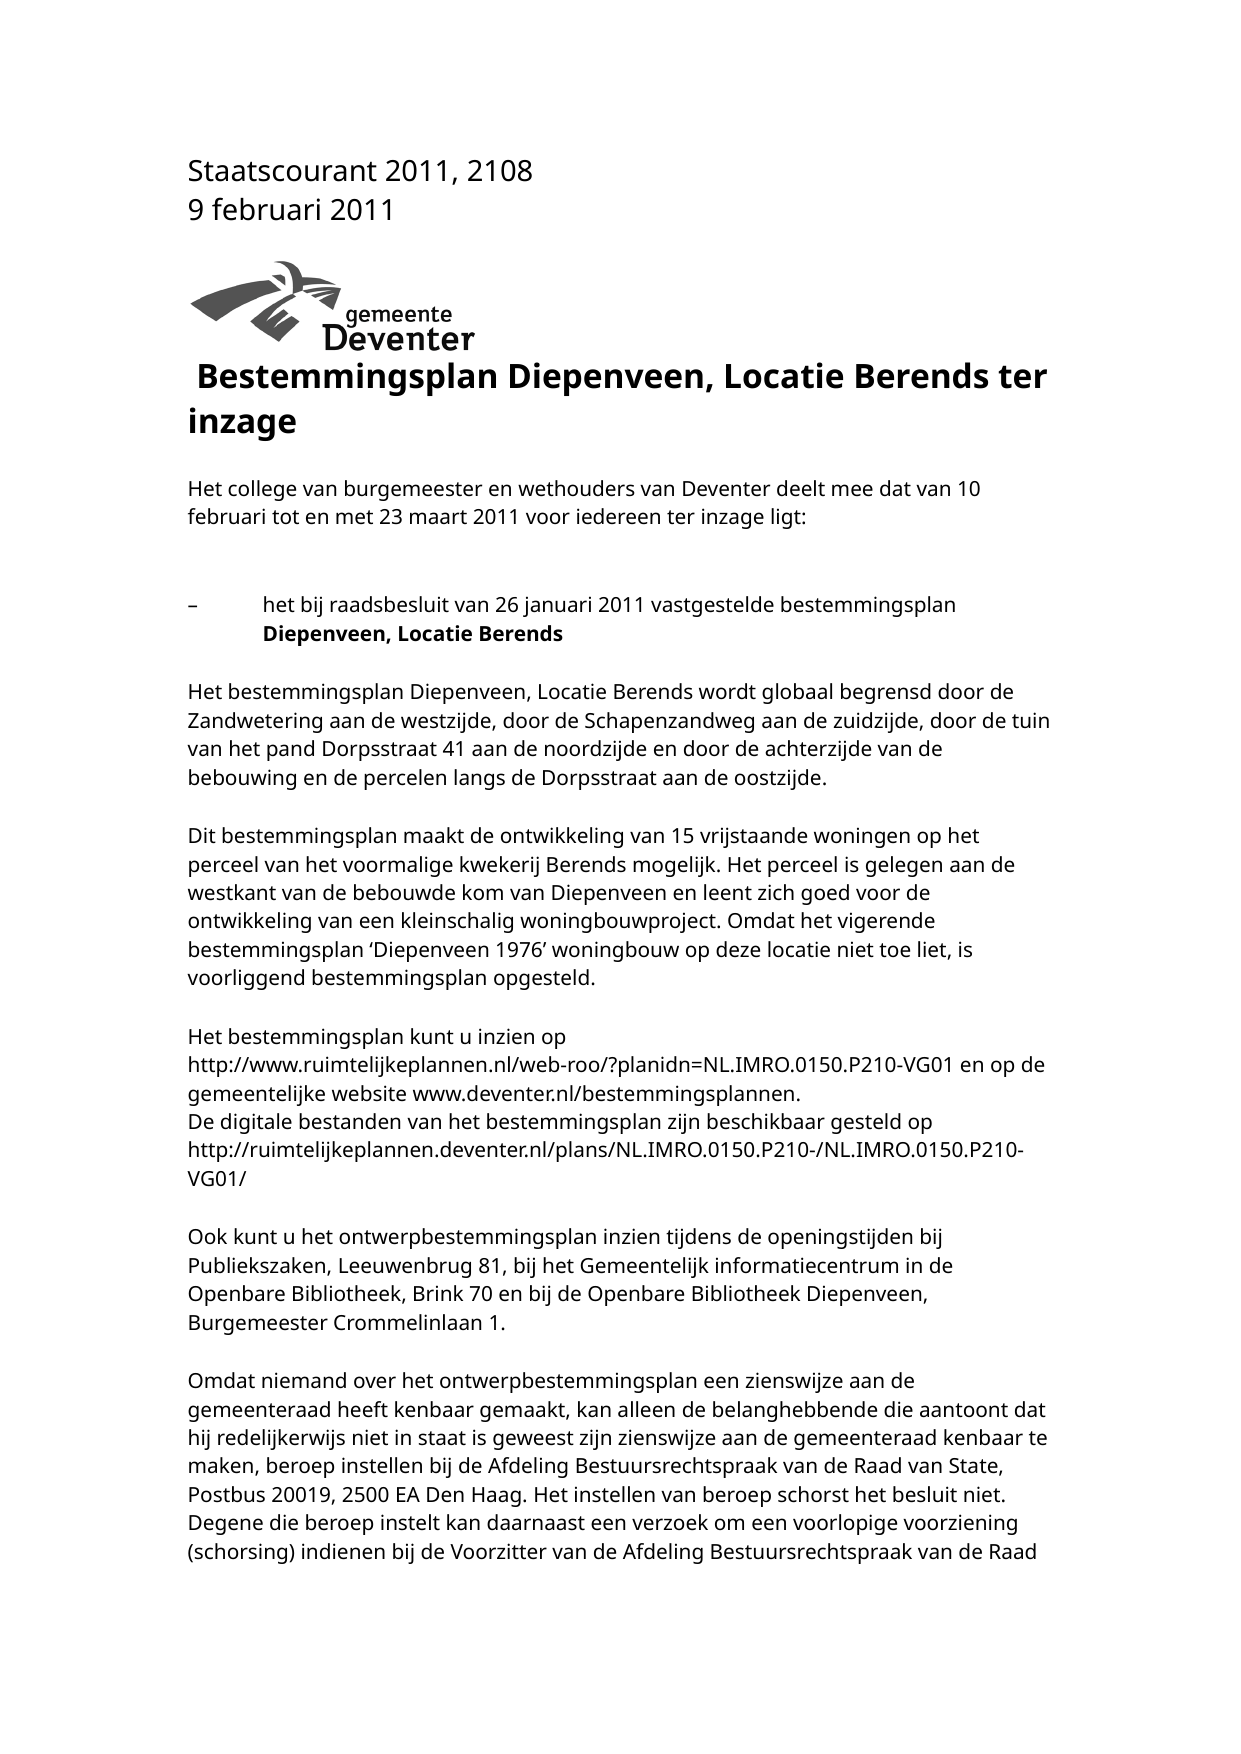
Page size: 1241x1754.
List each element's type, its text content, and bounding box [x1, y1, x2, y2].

subtitle Bestemmingsplan Diepenveen, Locatie Berends ter inzage [187, 271, 1053, 444]
text Dit bestemmingsplan maakt de ontwikkeling van 15 vrijstaande woningen op het perceel van het voormalige kwekerij Berends mogelijk. Het perceel is gelegen aan de westkant van de bebouwde kom van Diepenveen en leent zich goed voor de ontwikkeling van een kleinschalig woningbouwproject. Omdat het vigerende bestemmingsplan ‘Diepenveen 1976’ woningbouw op deze locatie niet toe liet, is voorliggend bestemmingsplan opgesteld. [187, 821, 1053, 992]
text Ook kunt u het ontwerpbestemmingsplan inzien tijdens de openingstijden bij Publiekszaken, Leeuwenbrug 81, bij het Gemeentelijk informatiecentrum in de Openbare Bibliotheek, Brink 70 en bij de Openbare Bibliotheek Diepenveen, Burgemeester Crommelinlaan 1. [187, 1222, 1053, 1336]
text Staatscourant 2011, 2108 [187, 150, 1053, 190]
text Het college van burgemeester en wethouders van Deventer deelt mee dat van 10 februari tot en met 23 maart 2011 voor iedereen ter inzage ligt: [187, 474, 1053, 531]
text De digitale bestanden van het bestemmingsplan zijn beschikbaar gesteld op [187, 1107, 1053, 1136]
text http://ruimtelijkeplannen.deventer.nl/plans/NL.IMRO.0150.P210-/NL.IMRO.0150.P210-VG01/ [187, 1136, 1053, 1192]
text 9 februari 2011 [187, 190, 1053, 229]
text Het bestemmingsplan Diepenveen, Locatie Berends wordt globaal begrensd door de Zandwetering aan de westzijde, door de Schapenzandweg aan de zuidzijde, door de tuin van het pand Dorpsstraat 41 aan de noordzijde en door de achterzijde van de bebouwing en de percelen langs de Dorpsstraat aan de oostzijde. [187, 677, 1053, 791]
picture [187, 258, 477, 353]
list het bij raadsbesluit van 26 januari 2011 vastgestelde bestemmingsplan Diepenveen, Locatie Berends [187, 591, 1053, 647]
text Omdat niemand over het ontwerpbestemmingsplan een zienswijze aan de gemeenteraad heeft kenbaar gemaakt, kan alleen de belanghebbende die aantoont dat hij redelijkerwijs niet in staat is geweest zijn zienswijze aan de gemeenteraad kenbaar te maken, beroep instellen bij de Afdeling Bestuursrechtspraak van de Raad van State, Postbus 20019, 2500 EA Den Haag. Het instellen van beroep schorst het besluit niet. Degene die beroep instelt kan daarnaast een verzoek om een voorlopige voorziening (schorsing) indienen bij de Voorzitter van de Afdeling Bestuursrechtspraak van de Raad [187, 1366, 1053, 1565]
text Het bestemmingsplan kunt u inzien op [187, 1022, 1053, 1050]
text http://www.ruimtelijkeplannen.nl/web-roo/?planidn=NL.IMRO.0150.P210-VG01 en op de gemeentelijke website www.deventer.nl/bestemmingsplannen. [187, 1050, 1053, 1107]
